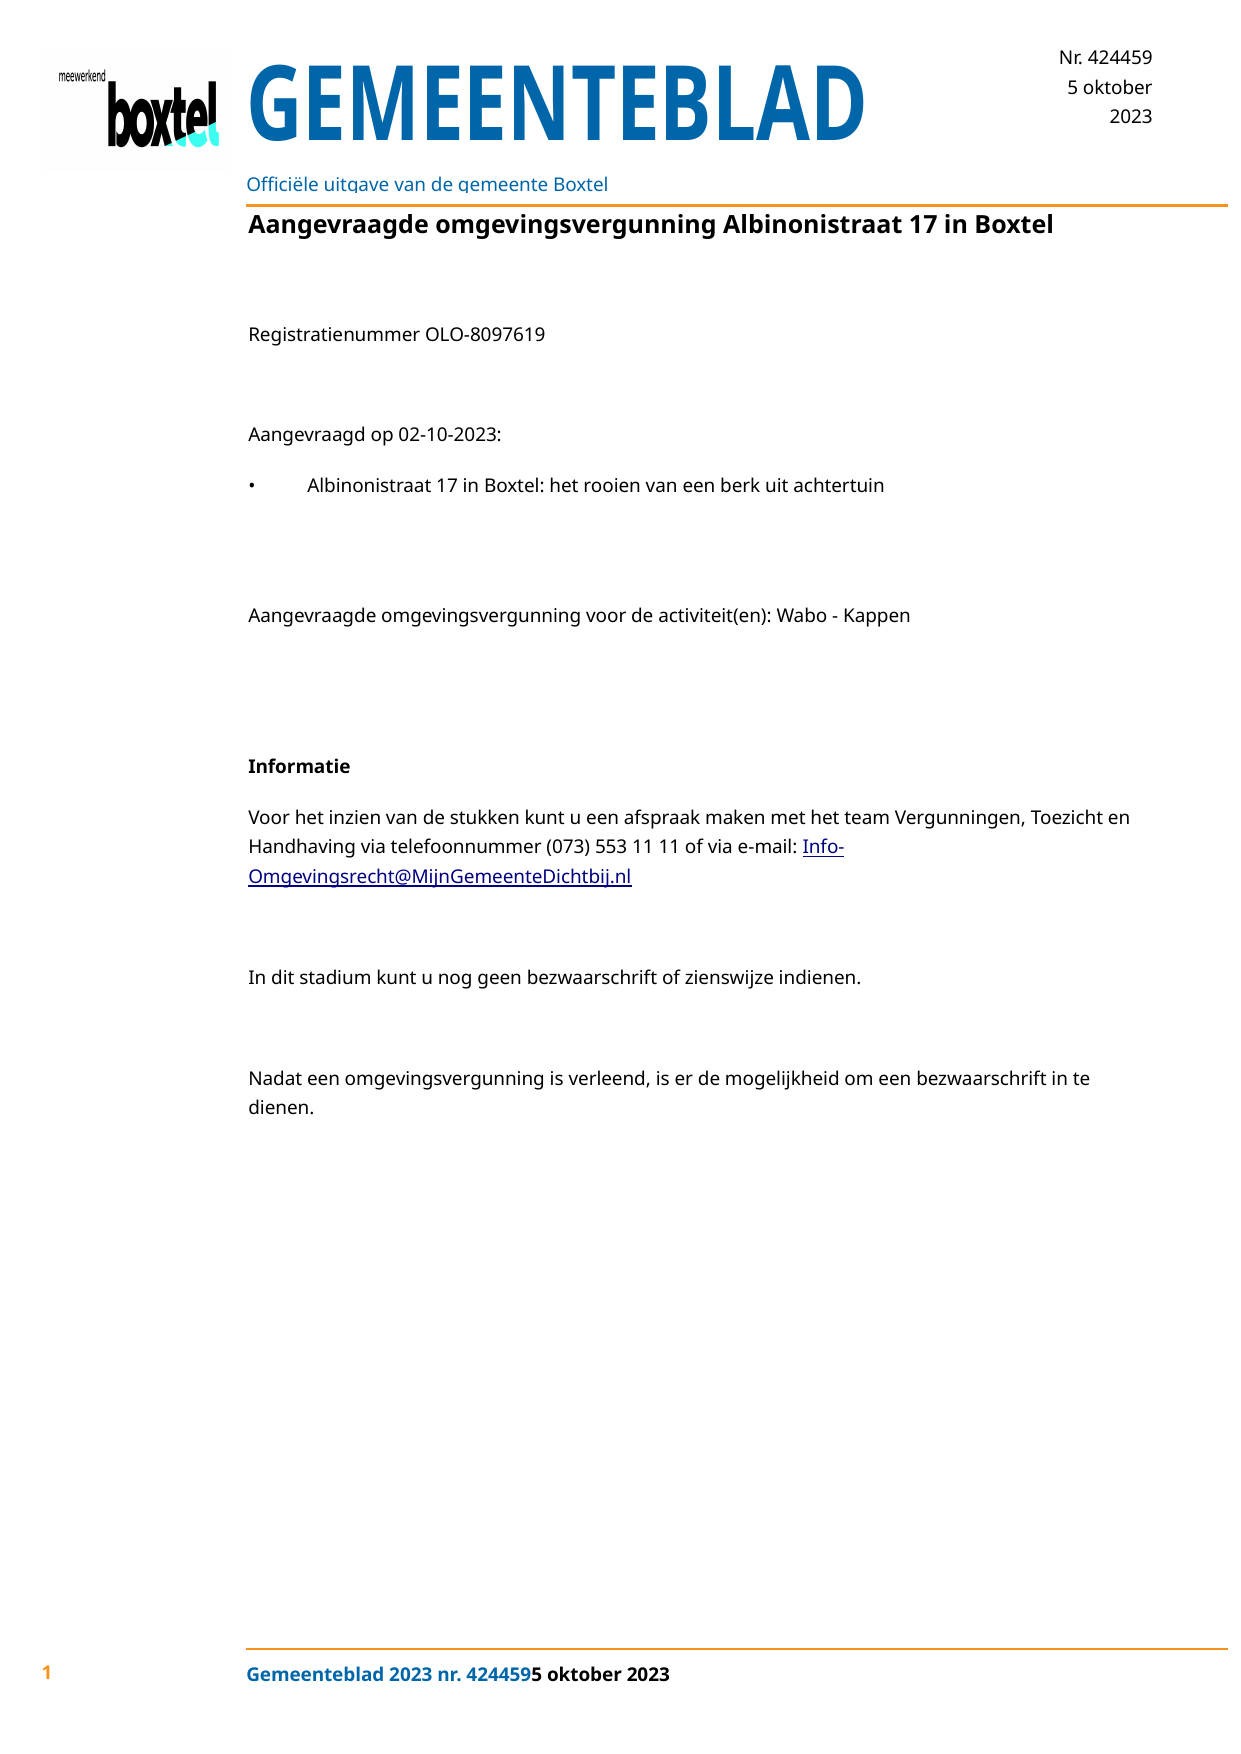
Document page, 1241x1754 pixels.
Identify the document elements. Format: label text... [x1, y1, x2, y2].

picture [41, 47, 231, 172]
text Aangevraagde omgevingsvergunning Albinonistraat 17 in Boxtel [248, 207, 1152, 241]
text Voor het inzien van de stukken kunt u een afspraak maken met het team Vergunningen, Toezicht en Handhaving via telefoonnummer (073) 553 11 11 of via e-mail: Info-Omgevingsrecht@MijnGemeenteDichtbij.nl [248, 804, 1152, 889]
text Aangevraagde omgevingsvergunning voor de activiteit(en): Wabo - Kappen [248, 602, 1152, 628]
text In dit stadium kunt u nog geen bezwaarschrift of zienswijze indienen. [248, 964, 1152, 990]
text Aangevraagd op 02-10-2023: [248, 422, 1152, 447]
text Informatie [248, 754, 1152, 779]
list Albinonistraat 17 in Boxtel: het rooien van een berk uit achtertuin [248, 472, 1152, 498]
text Nadat een omgevingsvergunning is verleend, is er de mogelijkheid om een bezwaarschrift in te dienen. [248, 1065, 1152, 1120]
text Registratienummer OLO-8097619 [248, 321, 1152, 346]
